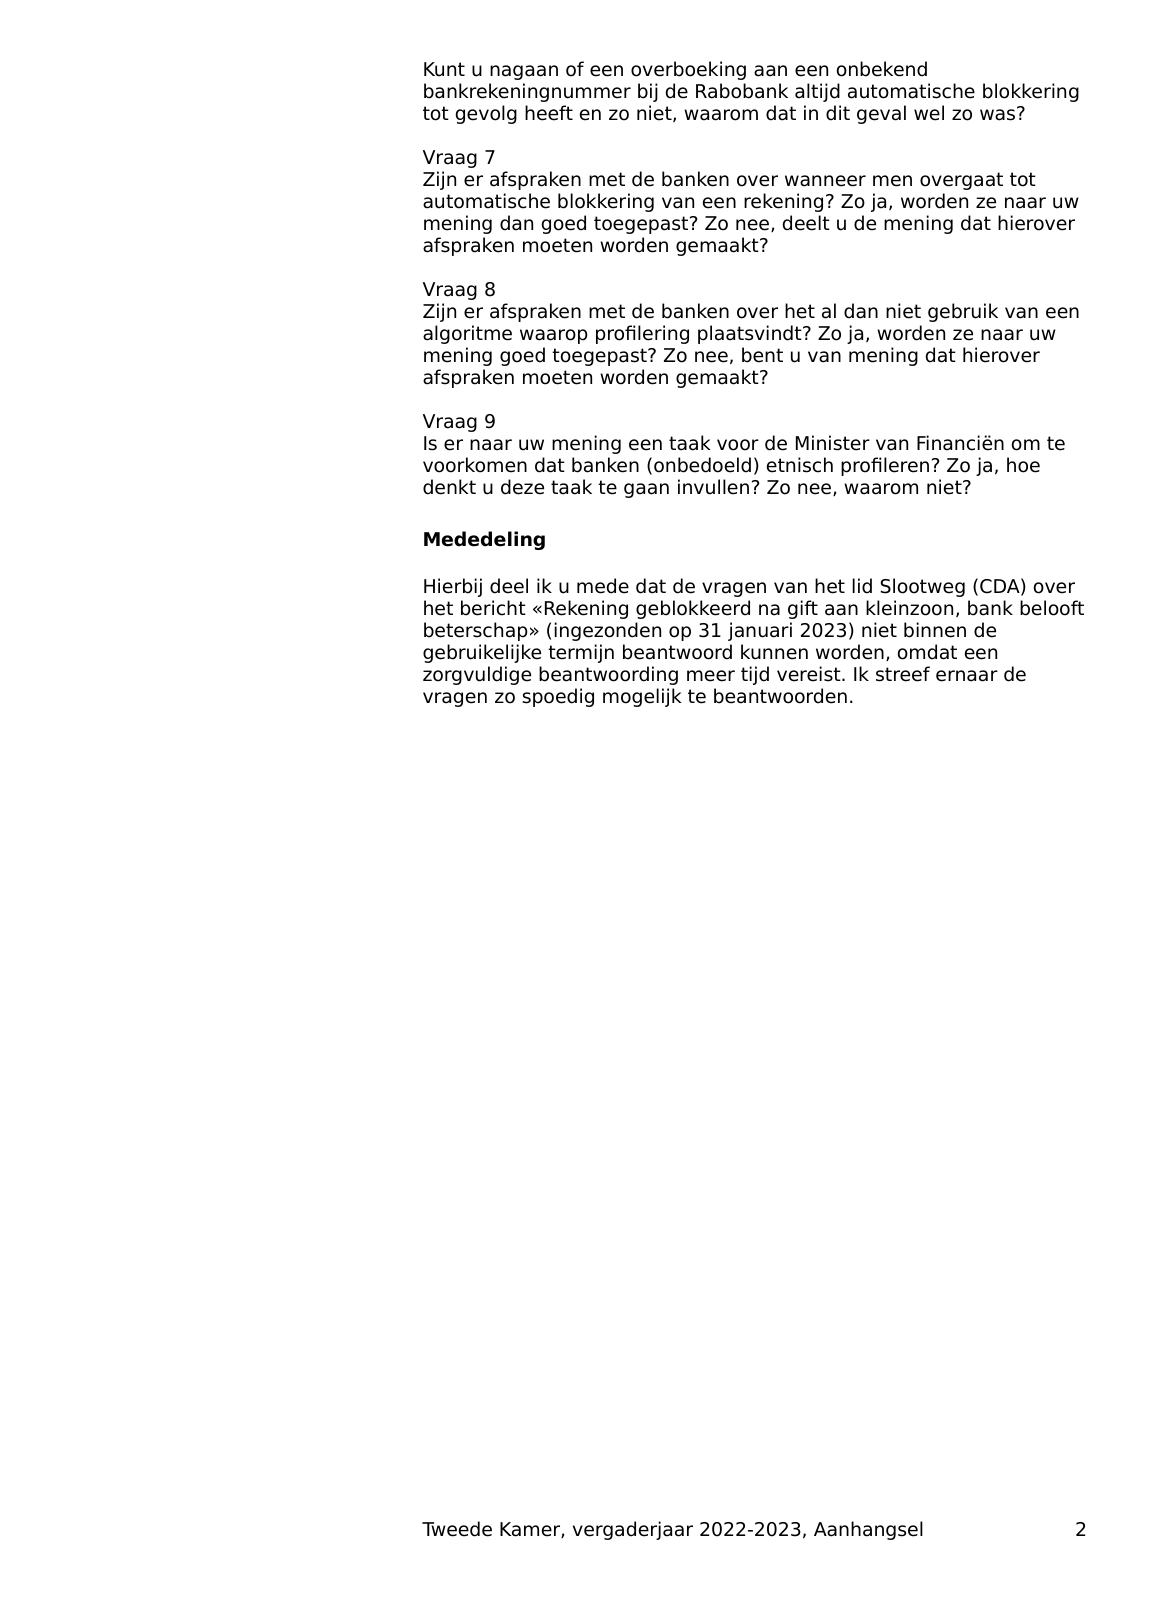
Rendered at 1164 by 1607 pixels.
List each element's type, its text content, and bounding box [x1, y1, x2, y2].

subtitle Mededeling [422, 529, 1087, 551]
text Zijn er afspraken met de banken over wanneer men overgaat tot automatische blokkering van een rekening? Zo ja, worden ze naar uw mening dan goed toegepast? Zo nee, deelt u de mening dat hierover afspraken moeten worden gemaakt? [422, 169, 1087, 257]
text Is er naar uw mening een taak voor de Minister van Financiën om te voorkomen dat banken (onbedoeld) etnisch profileren? Zo ja, hoe denkt u deze taak te gaan invullen? Zo nee, waarom niet? [422, 433, 1087, 499]
text Zijn er afspraken met de banken over het al dan niet gebruik van een algoritme waarop profilering plaatsvindt? Zo ja, worden ze naar uw mening goed toegepast? Zo nee, bent u van mening dat hierover afspraken moeten worden gemaakt? [422, 301, 1087, 389]
text Vraag 8 [422, 279, 1087, 301]
text Kunt u nagaan of een overboeking aan een onbekend bankrekeningnummer bij de Rabobank altijd automatische blokkering tot gevolg heeft en zo niet, waarom dat in dit geval wel zo was? [422, 59, 1087, 125]
text Hierbij deel ik u mede dat de vragen van het lid Slootweg (CDA) over het bericht «Rekening geblokkeerd na gift aan kleinzoon, bank belooft beterschap» (ingezonden op 31 januari 2023) niet binnen de gebruikelijke termijn beantwoord kunnen worden, omdat een zorgvuldige beantwoording meer tijd vereist. Ik streef ernaar de vragen zo spoedig mogelijk te beantwoorden. [422, 576, 1087, 708]
text Vraag 9 [422, 411, 1087, 433]
text Vraag 7 [422, 147, 1087, 169]
